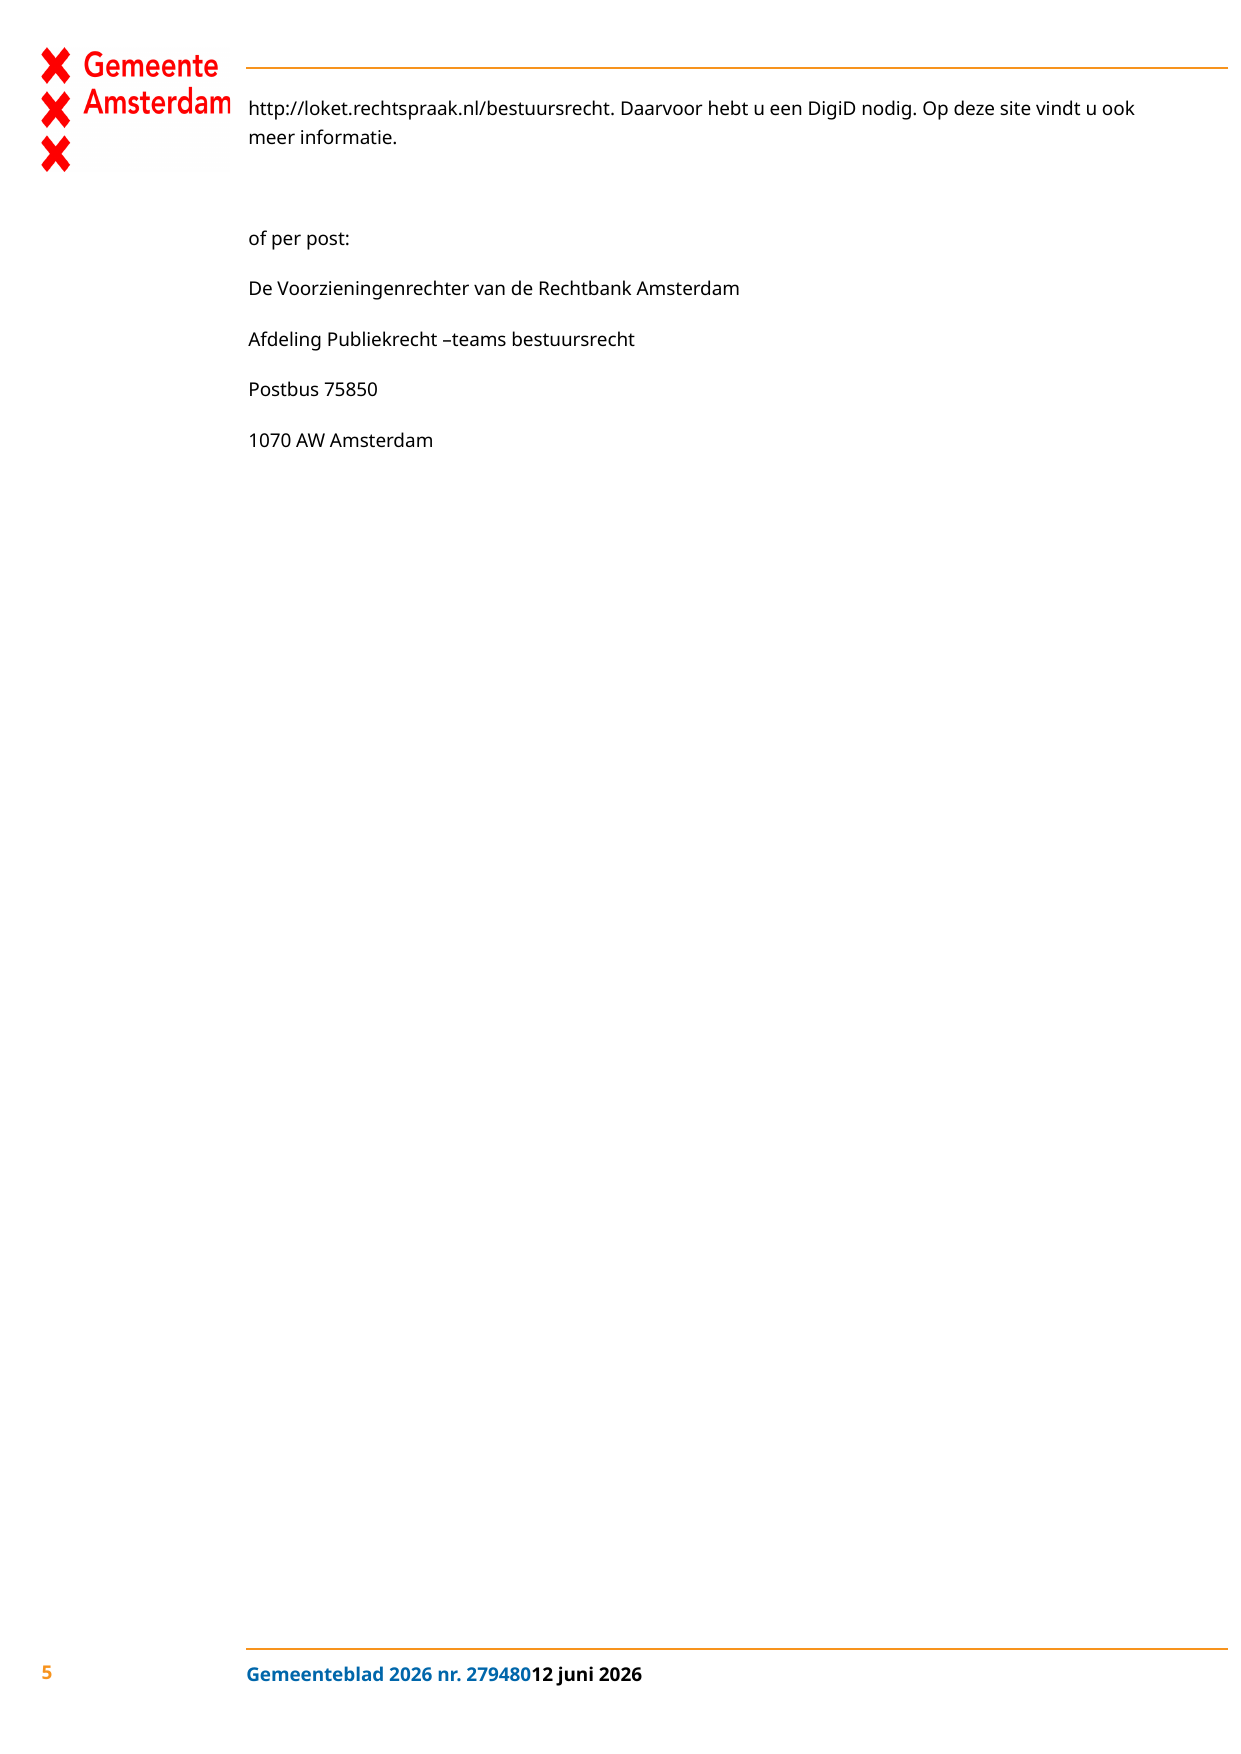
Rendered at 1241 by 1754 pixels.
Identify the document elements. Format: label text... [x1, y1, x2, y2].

text 1070 AW Amsterdam [248, 427, 1152, 453]
text Afdeling Publiekrecht –teams bestuursrecht [248, 326, 1152, 352]
text Postbus 75850 [248, 376, 1152, 402]
text http://loket.rechtspraak.nl/bestuursrecht. Daarvoor hebt u een DigiD nodig. Op deze site vindt u ook meer informatie. [248, 95, 1152, 150]
picture [41, 47, 231, 172]
text of per post: [248, 225, 1152, 251]
text De Voorzieningenrechter van de Rechtbank Amsterdam [248, 276, 1152, 301]
